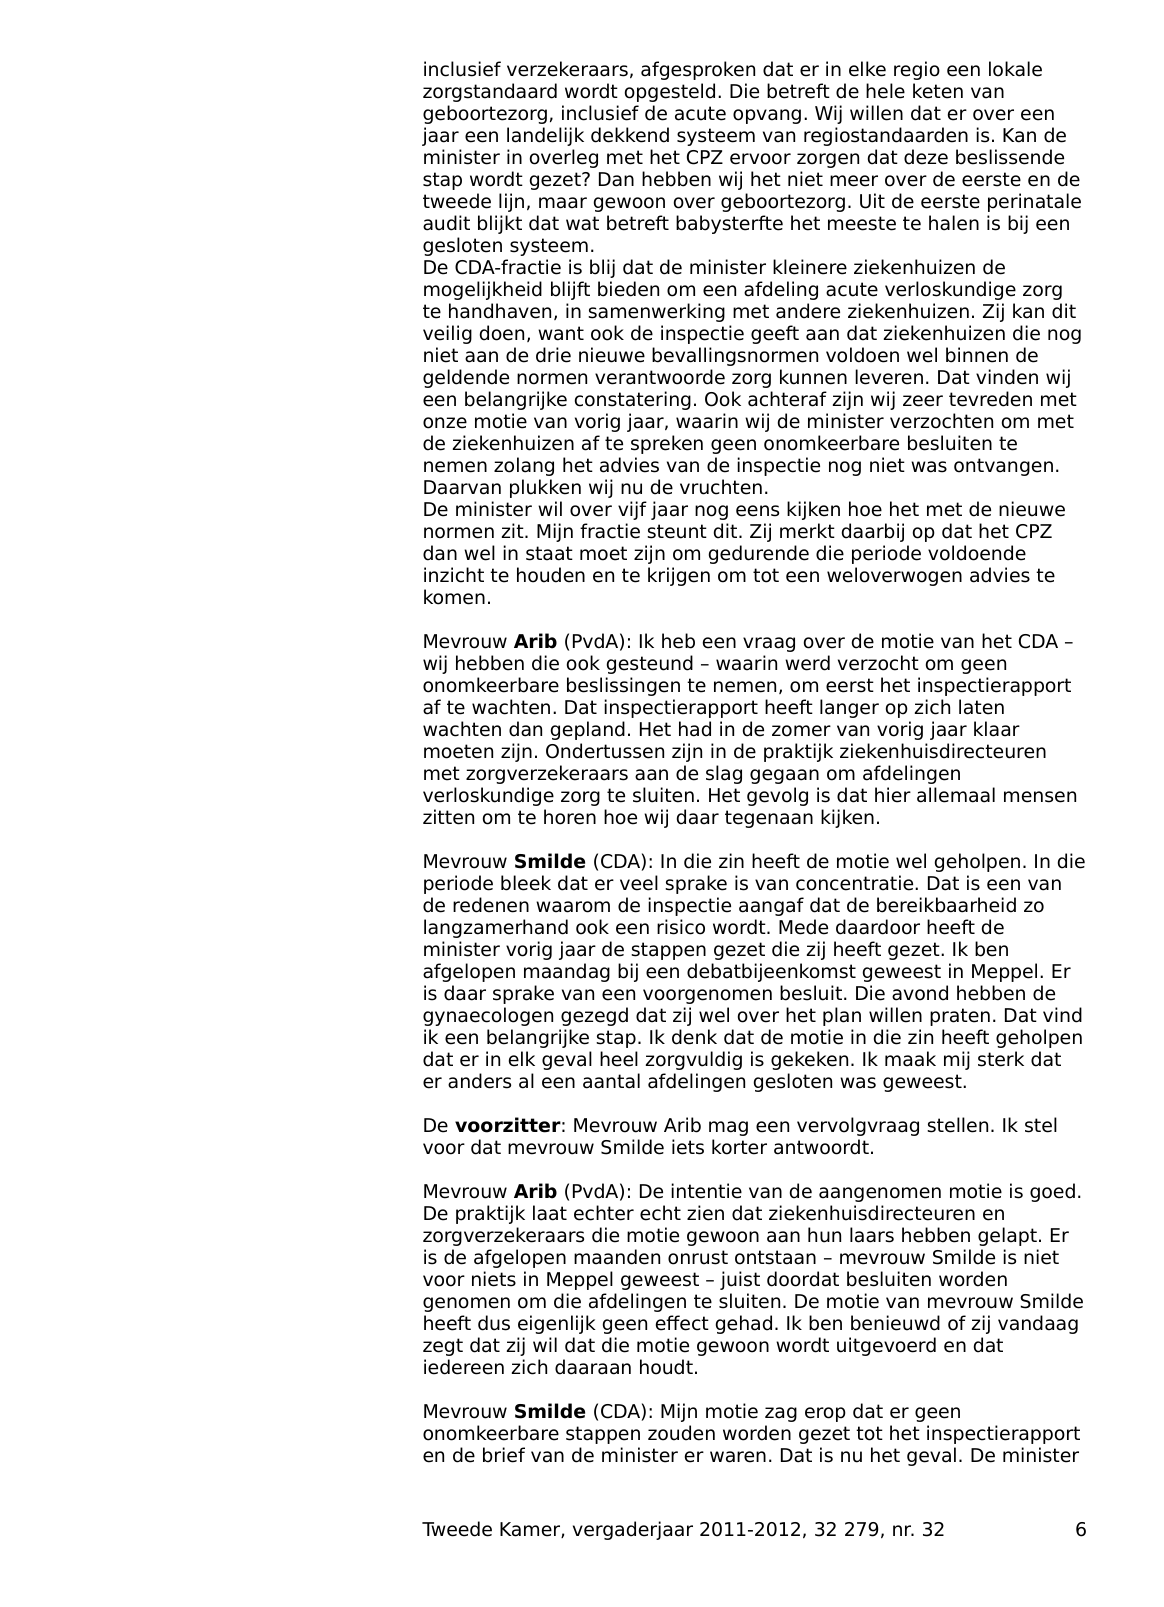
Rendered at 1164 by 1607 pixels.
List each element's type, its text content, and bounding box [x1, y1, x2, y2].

text inclusief verzekeraars, afgesproken dat er in elke regio een lokale zorgstandaard wordt opgesteld. Die betreft de hele keten van geboortezorg, inclusief de acute opvang. Wij willen dat er over een jaar een landelijk dekkend systeem van regiostandaarden is. Kan de minister in overleg met het CPZ ervoor zorgen dat deze beslissende stap wordt gezet? Dan hebben wij het niet meer over de eerste en de tweede lijn, maar gewoon over geboortezorg. Uit de eerste perinatale audit blijkt dat wat betreft babysterfte het meeste te halen is bij een gesloten systeem. [422, 59, 1087, 257]
text De voorzitter: Mevrouw Arib mag een vervolgvraag stellen. Ik stel voor dat mevrouw Smilde iets korter antwoordt. [422, 1115, 1087, 1159]
text Mevrouw Arib (PvdA): De intentie van de aangenomen motie is goed. De praktijk laat echter echt zien dat ziekenhuisdirecteuren en zorgverzekeraars die motie gewoon aan hun laars hebben gelapt. Er is de afgelopen maanden onrust ontstaan – mevrouw Smilde is niet voor niets in Meppel geweest – juist doordat besluiten worden genomen om die afdelingen te sluiten. De motie van mevrouw Smilde heeft dus eigenlijk geen effect gehad. Ik ben benieuwd of zij vandaag zegt dat zij wil dat die motie gewoon wordt uitgevoerd en dat iedereen zich daaraan houdt. [422, 1181, 1087, 1379]
text Mevrouw Smilde (CDA): In die zin heeft de motie wel geholpen. In die periode bleek dat er veel sprake is van concentratie. Dat is een van de redenen waarom de inspectie aangaf dat de bereikbaarheid zo langzamerhand ook een risico wordt. Mede daardoor heeft de minister vorig jaar de stappen gezet die zij heeft gezet. Ik ben afgelopen maandag bij een debatbijeenkomst geweest in Meppel. Er is daar sprake van een voorgenomen besluit. Die avond hebben de gynaecologen gezegd dat zij wel over het plan willen praten. Dat vind ik een belangrijke stap. Ik denk dat de motie in die zin heeft geholpen dat er in elk geval heel zorgvuldig is gekeken. Ik maak mij sterk dat er anders al een aantal afdelingen gesloten was geweest. [422, 851, 1087, 1092]
text De CDA-fractie is blij dat de minister kleinere ziekenhuizen de mogelijkheid blijft bieden om een afdeling acute verloskundige zorg te handhaven, in samenwerking met andere ziekenhuizen. Zij kan dit veilig doen, want ook de inspectie geeft aan dat ziekenhuizen die nog niet aan de drie nieuwe bevallingsnormen voldoen wel binnen de geldende normen verantwoorde zorg kunnen leveren. Dat vinden wij een belangrijke constatering. Ook achteraf zijn wij zeer tevreden met onze motie van vorig jaar, waarin wij de minister verzochten om met de ziekenhuizen af te spreken geen onomkeerbare besluiten te nemen zolang het advies van de inspectie nog niet was ontvangen. Daarvan plukken wij nu de vruchten. [422, 257, 1087, 499]
text Mevrouw Arib (PvdA): Ik heb een vraag over de motie van het CDA – wij hebben die ook gesteund – waarin werd verzocht om geen onomkeerbare beslissingen te nemen, om eerst het inspectierapport af te wachten. Dat inspectierapport heeft langer op zich laten wachten dan gepland. Het had in de zomer van vorig jaar klaar moeten zijn. Ondertussen zijn in de praktijk ziekenhuisdirecteuren met zorgverzekeraars aan de slag gegaan om afdelingen verloskundige zorg te sluiten. Het gevolg is dat hier allemaal mensen zitten om te horen hoe wij daar tegenaan kijken. [422, 631, 1087, 828]
text Mevrouw Smilde (CDA): Mijn motie zag erop dat er geen onomkeerbare stappen zouden worden gezet tot het inspectierapport en de brief van de minister er waren. Dat is nu het geval. De minister [422, 1401, 1087, 1467]
text De minister wil over vijf jaar nog eens kijken hoe het met de nieuwe normen zit. Mijn fractie steunt dit. Zij merkt daarbij op dat het CPZ dan wel in staat moet zijn om gedurende die periode voldoende inzicht te houden en te krijgen om tot een weloverwogen advies te komen. [422, 499, 1087, 608]
